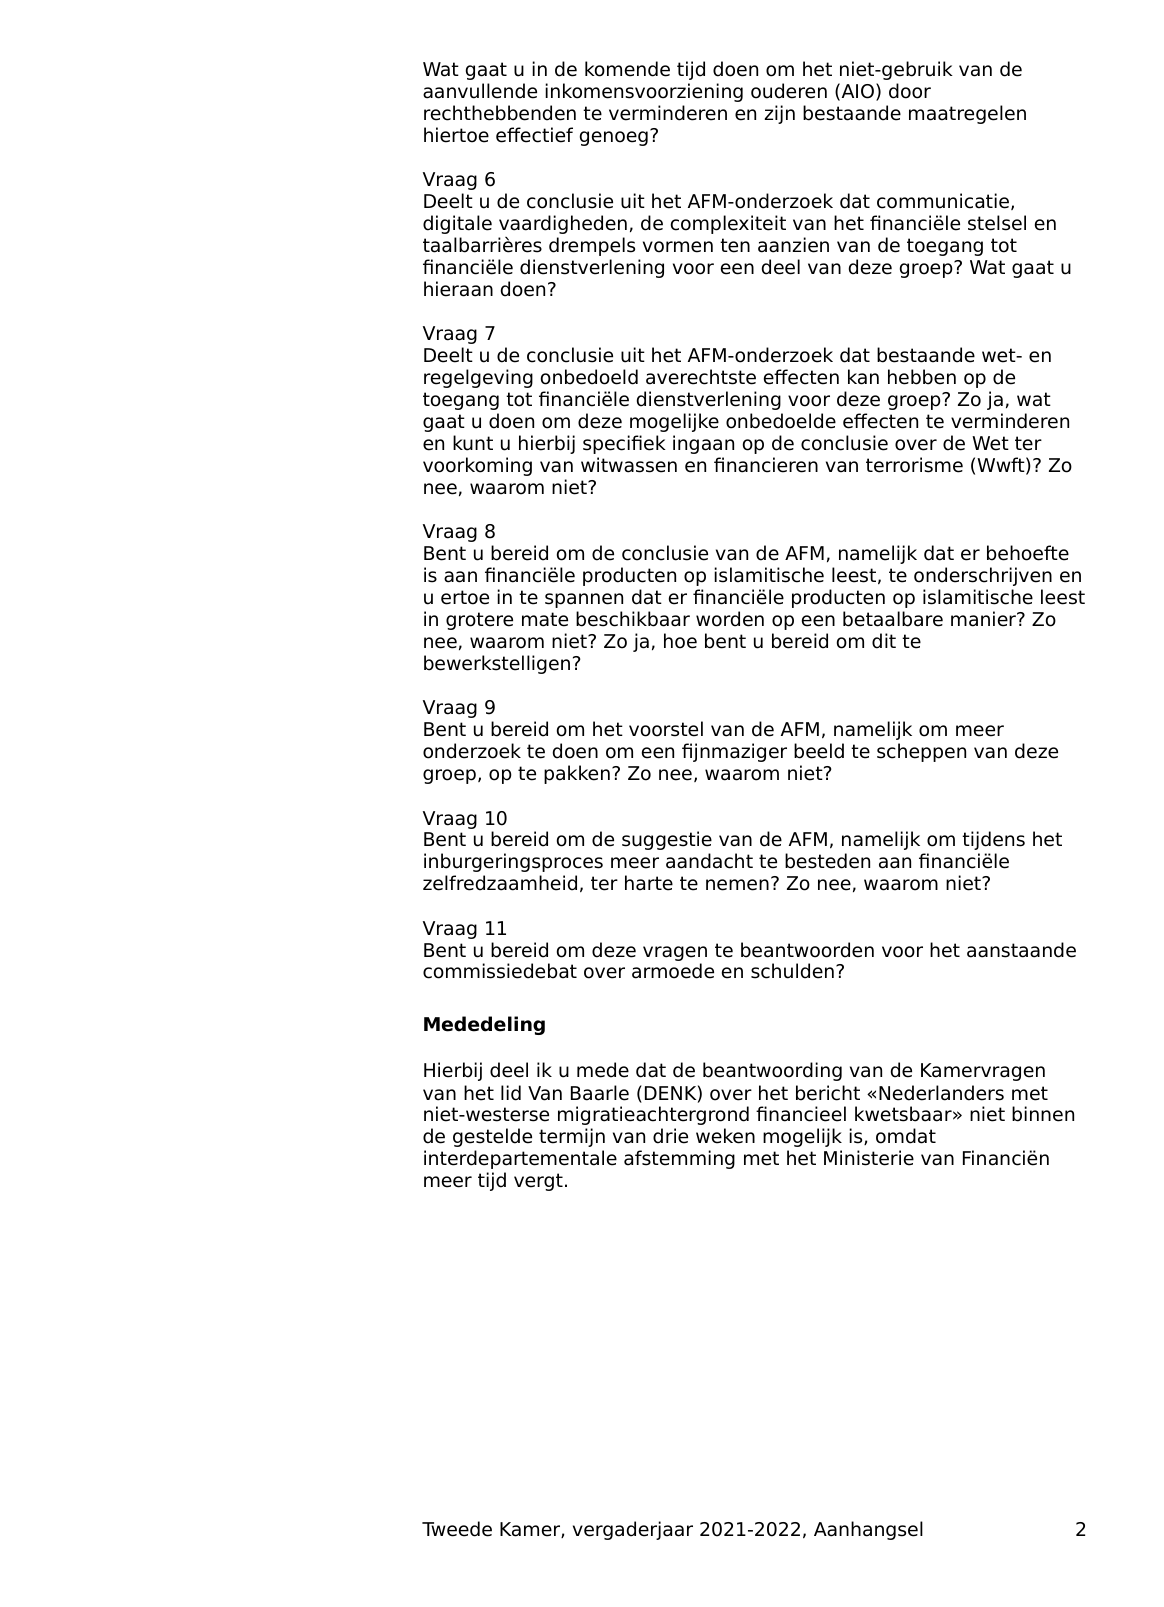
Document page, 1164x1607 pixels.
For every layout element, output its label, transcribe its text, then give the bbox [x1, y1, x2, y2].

text Vraag 11 [422, 917, 1087, 939]
text Bent u bereid om de conclusie van de AFM, namelijk dat er behoefte is aan financiële producten op islamitische leest, te onderschrijven en u ertoe in te spannen dat er financiële producten op islamitische leest in grotere mate beschikbaar worden op een betaalbare manier? Zo nee, waarom niet? Zo ja, hoe bent u bereid om dit te bewerkstelligen? [422, 543, 1087, 675]
text Bent u bereid om de suggestie van de AFM, namelijk om tijdens het inburgeringsproces meer aandacht te besteden aan financiële zelfredzaamheid, ter harte te nemen? Zo nee, waarom niet? [422, 829, 1087, 895]
text Vraag 7 [422, 323, 1087, 345]
subtitle Mededeling [422, 1013, 1087, 1035]
text Wat gaat u in de komende tijd doen om het niet-gebruik van de aanvullende inkomensvoorziening ouderen (AIO) door rechthebbenden te verminderen en zijn bestaande maatregelen hiertoe effectief genoeg? [422, 59, 1087, 147]
text Bent u bereid om het voorstel van de AFM, namelijk om meer onderzoek te doen om een fijnmaziger beeld te scheppen van deze groep, op te pakken? Zo nee, waarom niet? [422, 719, 1087, 785]
text Vraag 9 [422, 697, 1087, 719]
text Deelt u de conclusie uit het AFM-onderzoek dat communicatie, digitale vaardigheden, de complexiteit van het financiële stelsel en taalbarrières drempels vormen ten aanzien van de toegang tot financiële dienstverlening voor een deel van deze groep? Wat gaat u hieraan doen? [422, 191, 1087, 301]
text Bent u bereid om deze vragen te beantwoorden voor het aanstaande commissiedebat over armoede en schulden? [422, 939, 1087, 983]
text Vraag 10 [422, 807, 1087, 829]
text Hierbij deel ik u mede dat de beantwoording van de Kamervragen van het lid Van Baarle (DENK) over het bericht «Nederlanders met niet-westerse migratieachtergrond financieel kwetsbaar» niet binnen de gestelde termijn van drie weken mogelijk is, omdat interdepartementale afstemming met het Ministerie van Financiën meer tijd vergt. [422, 1060, 1087, 1192]
text Vraag 8 [422, 521, 1087, 543]
text Deelt u de conclusie uit het AFM-onderzoek dat bestaande wet- en regelgeving onbedoeld averechtste effecten kan hebben op de toegang tot financiële dienstverlening voor deze groep? Zo ja, wat gaat u doen om deze mogelijke onbedoelde effecten te verminderen en kunt u hierbij specifiek ingaan op de conclusie over de Wet ter voorkoming van witwassen en financieren van terrorisme (Wwft)? Zo nee, waarom niet? [422, 345, 1087, 499]
text Vraag 6 [422, 169, 1087, 191]
